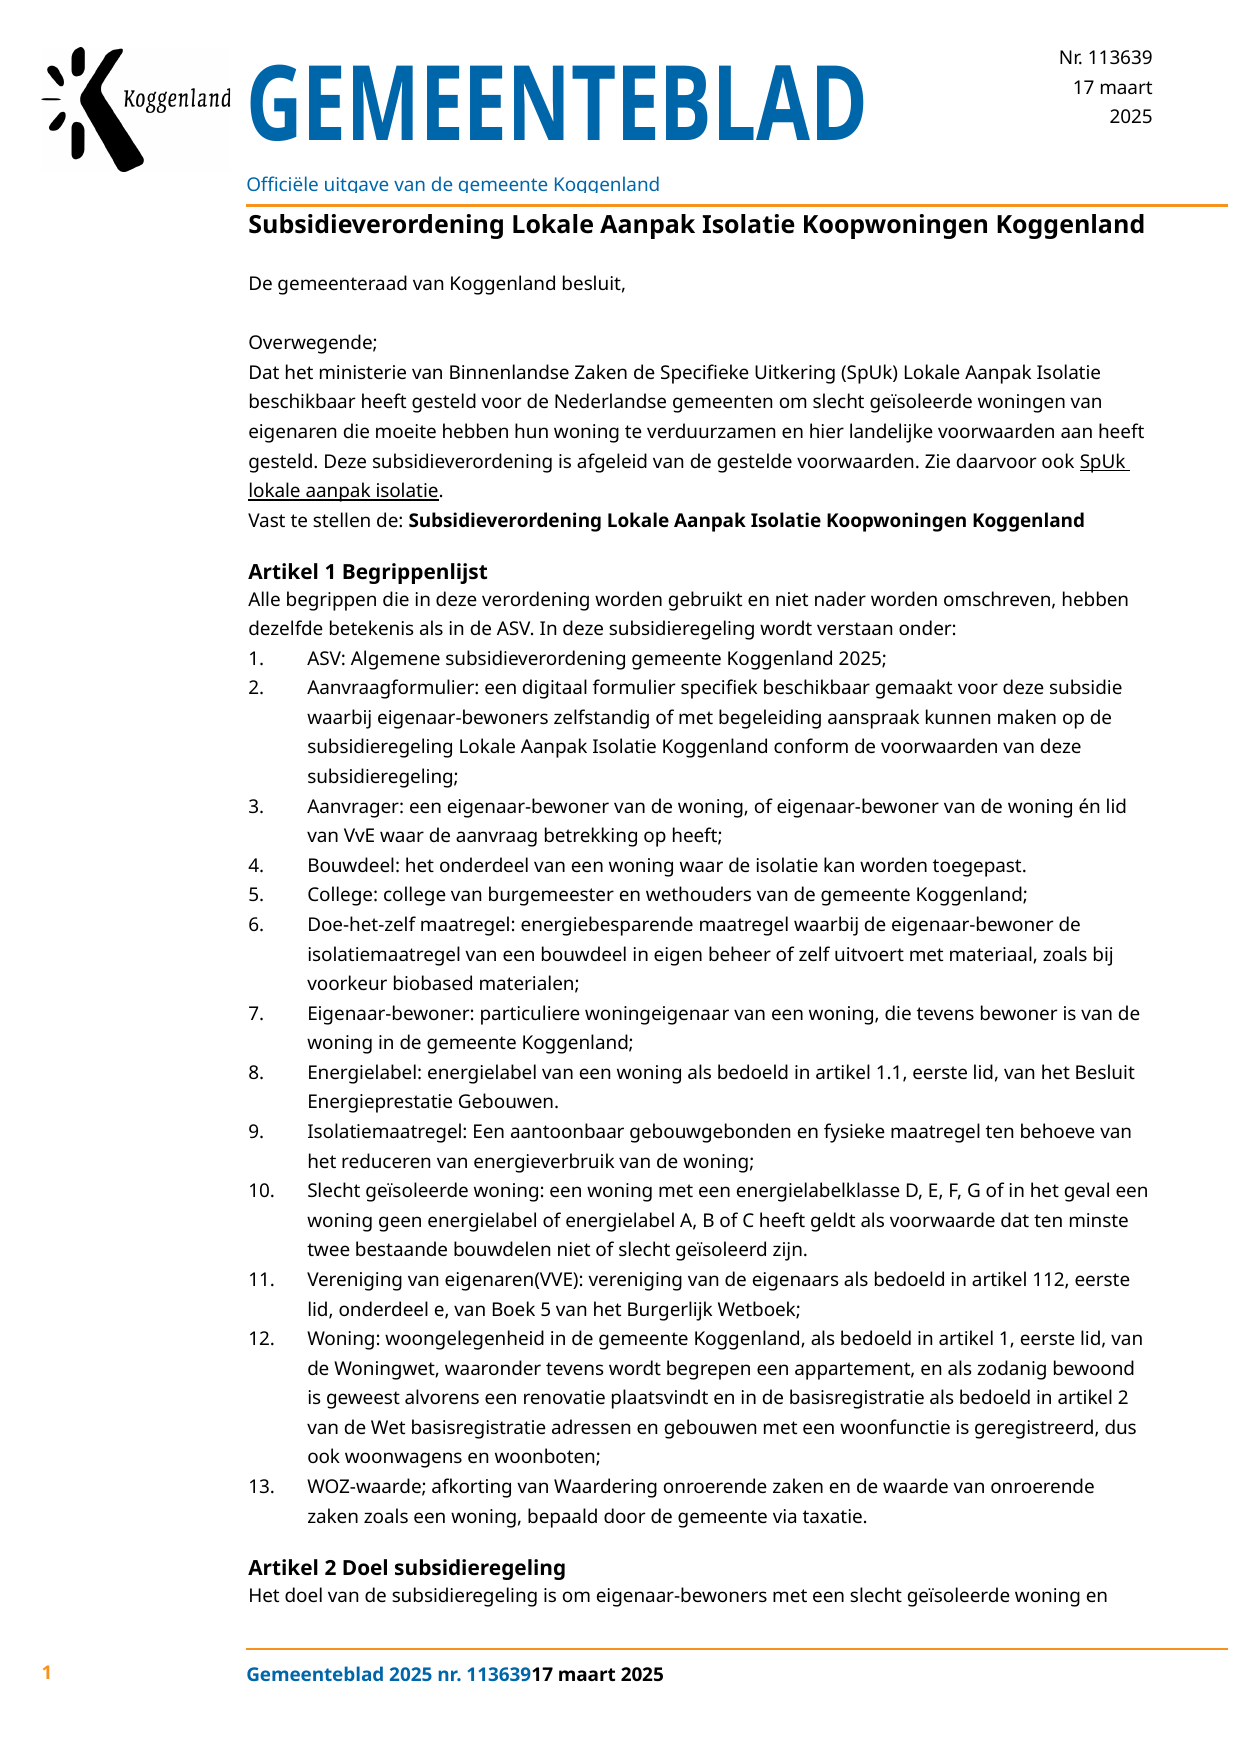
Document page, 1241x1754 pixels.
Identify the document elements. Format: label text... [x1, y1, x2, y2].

text Dat het ministerie van Binnenlandse Zaken de Specifieke Uitkering (SpUk) Lokale Aanpak Isolatie beschikbaar heeft gesteld voor de Nederlandse gemeenten om slecht geïsoleerde woningen van eigenaren die moeite hebben hun woning te verduurzamen en hier landelijke voorwaarden aan heeft gesteld. Deze subsidieverordening is afgeleid van de gestelde voorwaarden. Zie daarvoor ook SpUk lokale aanpak isolatie. [248, 359, 1152, 503]
list Woning: woongelegenheid in de gemeente Koggenland, als bedoeld in artikel 1, eerste lid, van de Woningwet, waaronder tevens wordt begrepen een appartement, en als zodanig bewoond is geweest alvorens een renovatie plaatsvindt en in de basisregistratie als bedoeld in artikel 2 van de Wet basisregistratie adressen en gebouwen met een woonfunctie is geregistreerd, dus ook woonwagens en woonboten; [248, 1325, 1152, 1469]
text Alle begrippen die in deze verordening worden gebruikt en niet nader worden omschreven, hebben dezelfde betekenis als in de ASV. In deze subsidieregeling wordt verstaan onder: [248, 586, 1152, 641]
list WOZ-waarde; afkorting van Waardering onroerende zaken en de waarde van onroerende zaken zoals een woning, bepaald door de gemeente via taxatie. [248, 1473, 1152, 1529]
text Vast te stellen de: Subsidieverordening Lokale Aanpak Isolatie Koopwoningen Koggenland [248, 507, 1152, 533]
text Subsidieverordening Lokale Aanpak Isolatie Koopwoningen Koggenland [248, 207, 1152, 241]
list Eigenaar-bewoner: particuliere woningeigenaar van een woning, die tevens bewoner is van de woning in de gemeente Koggenland; [248, 1000, 1152, 1055]
text Artikel 2 Doel subsidieregeling [248, 1553, 1152, 1582]
list College: college van burgemeester en wethouders van de gemeente Koggenland; [248, 882, 1152, 907]
list Aanvrager: een eigenaar-bewoner van de woning, of eigenaar-bewoner van de woning én lid van VvE waar de aanvraag betrekking op heeft; [248, 793, 1152, 848]
text Artikel 1 Begrippenlijst [248, 557, 1152, 586]
list Slecht geïsoleerde woning: een woning met een energielabelklasse D, E, F, G of in het geval een woning geen energielabel of energielabel A, B of C heeft geldt als voorwaarde dat ten minste twee bestaande bouwdelen niet of slecht geïsoleerd zijn. [248, 1177, 1152, 1262]
list Bouwdeel: het onderdeel van een woning waar de isolatie kan worden toegepast. [248, 852, 1152, 878]
text Overwegende; [248, 329, 1152, 355]
text Het doel van de subsidieregeling is om eigenaar-bewoners met een slecht geïsoleerde woning en [248, 1582, 1152, 1607]
list Aanvraagformulier: een digitaal formulier specifiek beschikbaar gemaakt voor deze subsidie waarbij eigenaar-bewoners zelfstandig of met begeleiding aanspraak kunnen maken op de subsidieregeling Lokale Aanpak Isolatie Koggenland conform de voorwaarden van deze subsidieregeling; [248, 674, 1152, 789]
list Isolatiemaatregel: Een aantoonbaar gebouwgebonden en fysieke maatregel ten behoeve van het reduceren van energieverbruik van de woning; [248, 1118, 1152, 1174]
text De gemeenteraad van Koggenland besluit, [248, 270, 1152, 296]
list Doe-het-zelf maatregel: energiebesparende maatregel waarbij de eigenaar-bewoner de isolatiemaatregel van een bouwdeel in eigen beheer of zelf uitvoert met materiaal, zoals bij voorkeur biobased materialen; [248, 911, 1152, 996]
list ASV: Algemene subsidieverordening gemeente Koggenland 2025; [248, 645, 1152, 671]
list Energielabel: energielabel van een woning als bedoeld in artikel 1.1, eerste lid, van het Besluit Energieprestatie Gebouwen. [248, 1059, 1152, 1114]
picture [41, 47, 231, 172]
list Vereniging van eigenaren(VVE): vereniging van de eigenaars als bedoeld in artikel 112, eerste lid, onderdeel e, van Boek 5 van het Burgerlijk Wetboek; [248, 1266, 1152, 1322]
